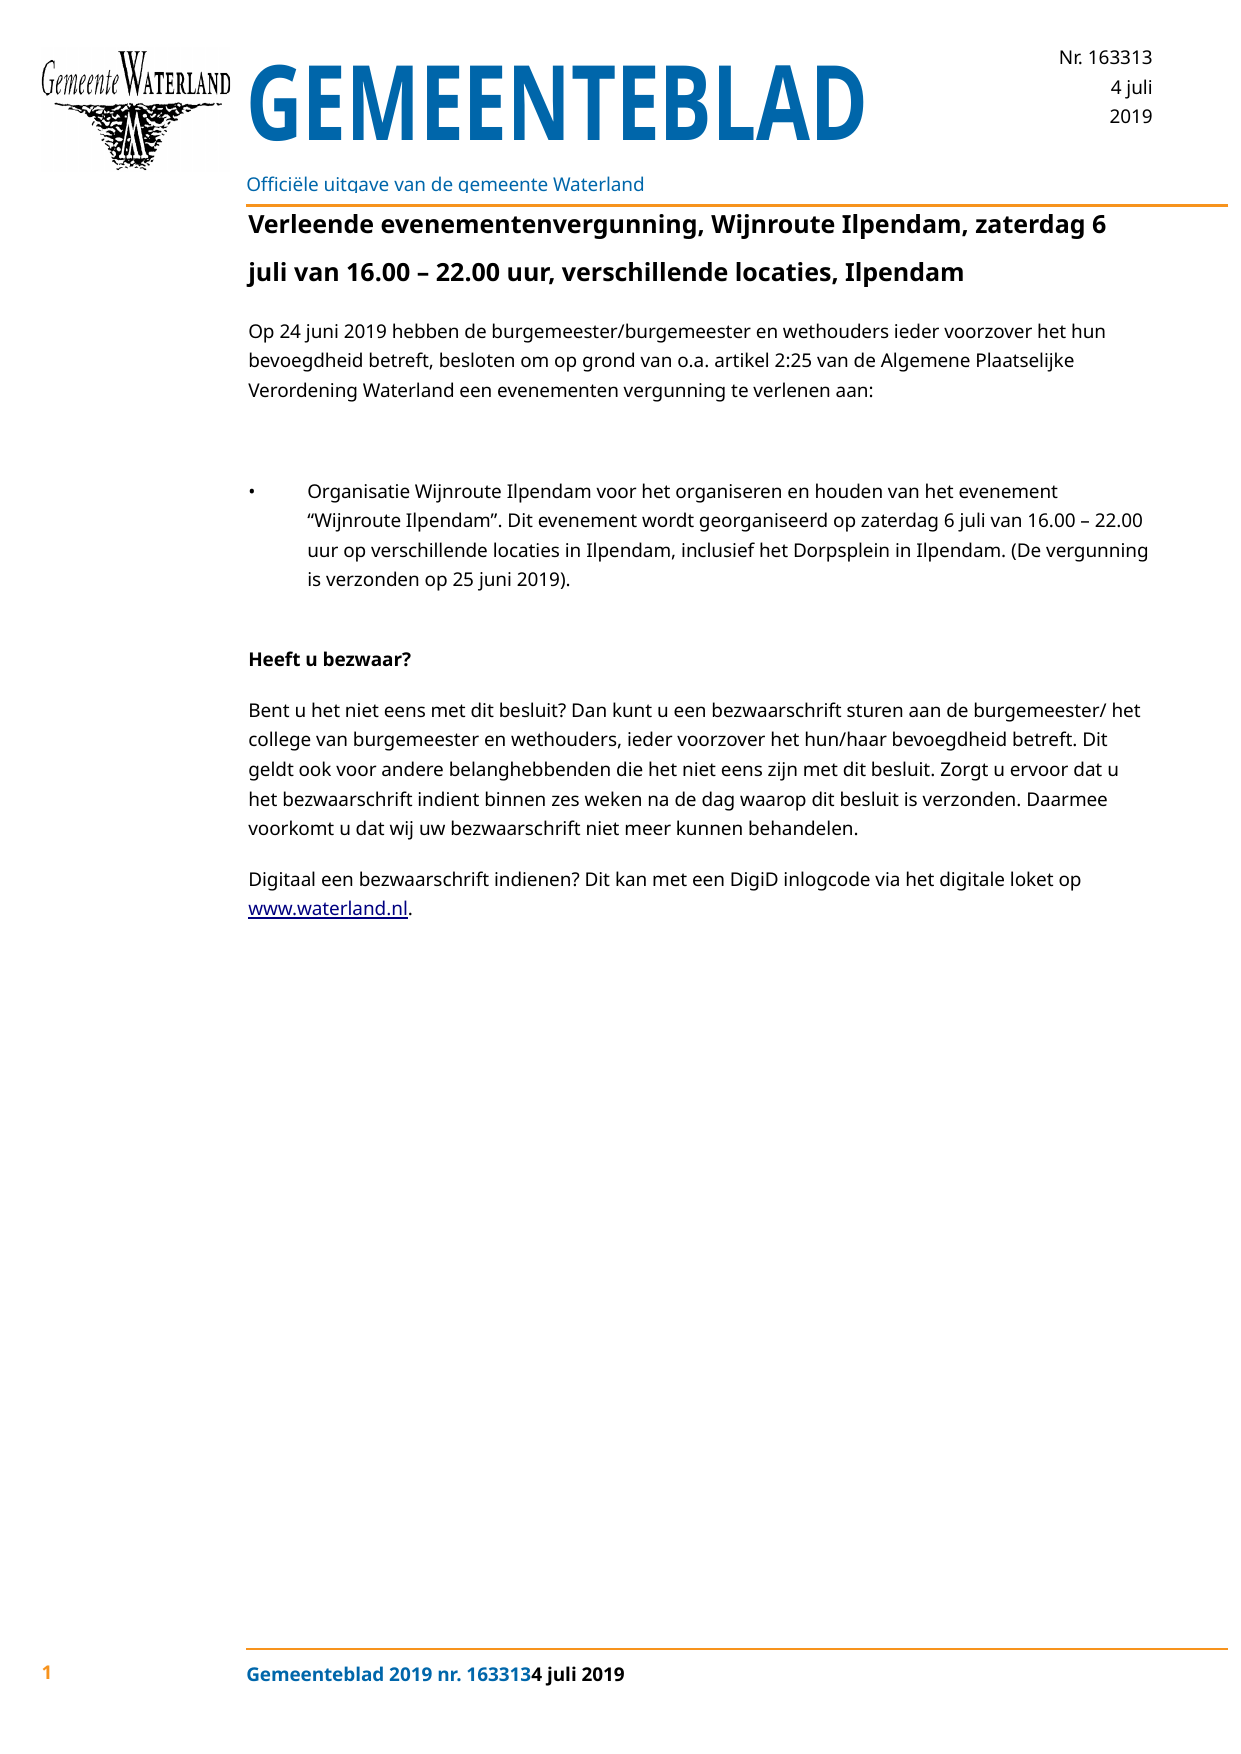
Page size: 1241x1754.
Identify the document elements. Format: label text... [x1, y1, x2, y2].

text Op 24 juni 2019 hebben de burgemeester/burgemeester en wethouders ieder voorzover het hun bevoegdheid betreft, besloten om op grond van o.a. artikel 2:25 van de Algemene Plaatselijke Verordening Waterland een evenementen vergunning te verlenen aan: [248, 318, 1152, 403]
text Digitaal een bezwaarschrift indienen? Dit kan met een DigiD inlogcode via het digitale loket op www.waterland.nl. [248, 866, 1152, 921]
list Organisatie Wijnroute Ilpendam voor het organiseren en houden van het evenement “Wijnroute Ilpendam”. Dit evenement wordt georganiseerd op zaterdag 6 juli van 16.00 – 22.00 uur op verschillende locaties in Ilpendam, inclusief het Dorpsplein in Ilpendam. (De vergunning is verzonden op 25 juni 2019). [248, 478, 1152, 592]
text Heeft u bezwaar? [248, 647, 1152, 672]
text Verleende evenementenvergunning, Wijnroute Ilpendam, zaterdag 6 juli van 16.00 – 22.00 uur, verschillende locaties, Ilpendam [248, 207, 1152, 288]
text Bent u het niet eens met dit besluit? Dan kunt u een bezwaarschrift sturen aan de burgemeester/ het college van burgemeester en wethouders, ieder voorzover het hun/haar bevoegdheid betreft. Dit geldt ook voor andere belanghebbenden die het niet eens zijn met dit besluit. Zorgt u ervoor dat u het bezwaarschrift indient binnen zes weken na de dag waarop dit besluit is verzonden. Daarmee voorkomt u dat wij uw bezwaarschrift niet meer kunnen behandelen. [248, 697, 1152, 841]
picture [41, 47, 231, 172]
